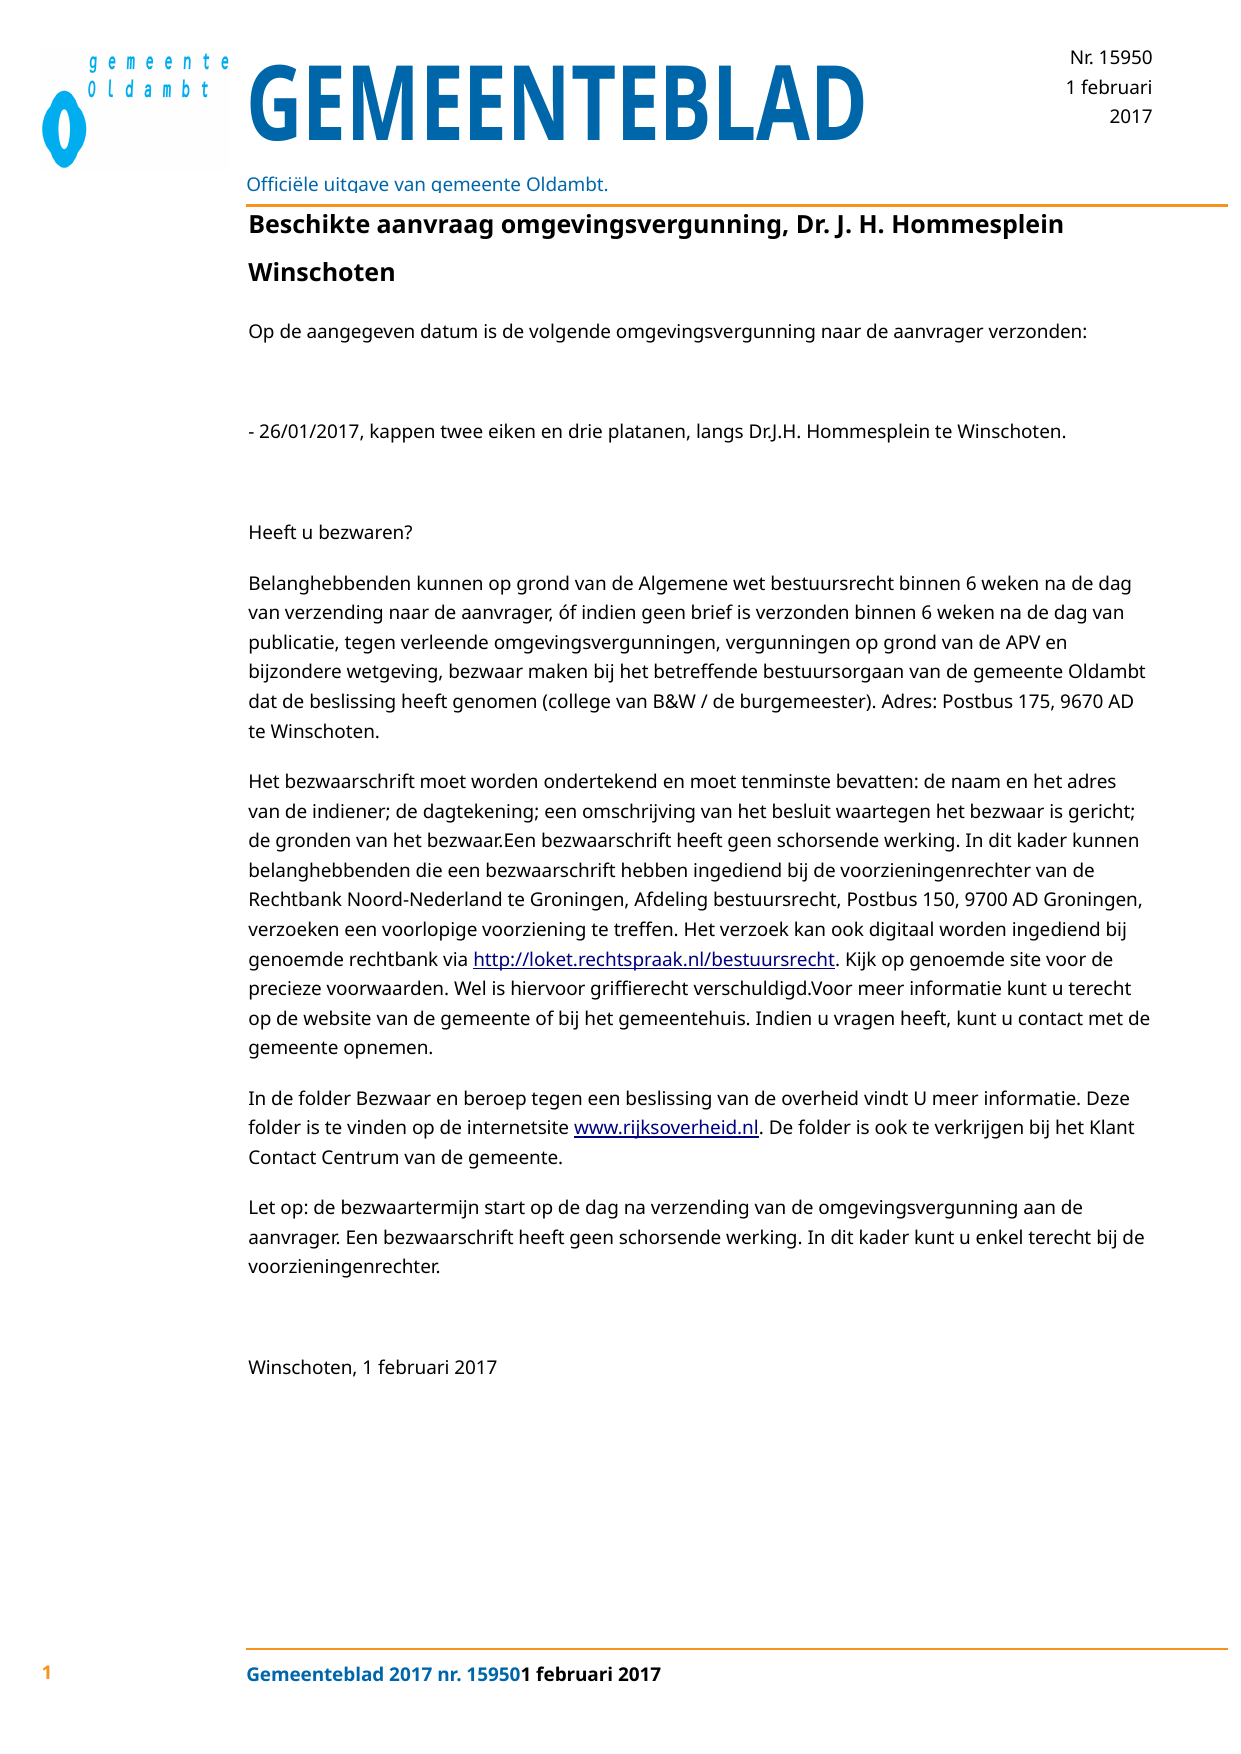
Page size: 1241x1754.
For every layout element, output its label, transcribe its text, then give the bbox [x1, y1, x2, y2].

text Heeft u bezwaren? [248, 519, 1152, 545]
text Belanghebbenden kunnen op grond van de Algemene wet bestuursrecht binnen 6 weken na de dag van verzending naar de aanvrager, óf indien geen brief is verzonden binnen 6 weken na de dag van publicatie, tegen verleende omgevingsvergunningen, vergunningen op grond van de APV en bijzondere wetgeving, bezwaar maken bij het betreffende bestuursorgaan van de gemeente Oldambt dat de beslissing heeft genomen (college van B&W / de burgemeester). Adres: Postbus 175, 9670 AD te Winschoten. [248, 570, 1152, 744]
text Beschikte aanvraag omgevingsvergunning, Dr. J. H. Hommesplein Winschoten [248, 207, 1152, 288]
text In de folder Bezwaar en beroep tegen een beslissing van de overheid vindt U meer informatie. Deze folder is te vinden op de internetsite www.rijksoverheid.nl. De folder is ook te verkrijgen bij het Klant Contact Centrum van de gemeente. [248, 1085, 1152, 1170]
picture [41, 47, 231, 172]
text - 26/01/2017, kappen twee eiken en drie platanen, langs Dr.J.H. Hommesplein te Winschoten. [248, 419, 1152, 444]
text Op de aangegeven datum is de volgende omgevingsvergunning naar de aanvrager verzonden: [248, 318, 1152, 344]
text Let op: de bezwaartermijn start op de dag na verzending van de omgevingsvergunning aan de aanvrager. Een bezwaarschrift heeft geen schorsende werking. In dit kader kunt u enkel terecht bij de voorzieningenrechter. [248, 1194, 1152, 1279]
text Het bezwaarschrift moet worden ondertekend en moet tenminste bevatten: de naam en het adres van de indiener; de dagtekening; een omschrijving van het besluit waartegen het bezwaar is gericht; de gronden van het bezwaar.Een bezwaarschrift heeft geen schorsende werking. In dit kader kunnen belanghebbenden die een bezwaarschrift hebben ingediend bij de voorzieningenrechter van de Rechtbank Noord-Nederland te Groningen, Afdeling bestuursrecht, Postbus 150, 9700 AD Groningen, verzoeken een voorlopige voorziening te treffen. Het verzoek kan ook digitaal worden ingediend bij genoemde rechtbank via http://loket.rechtspraak.nl/bestuursrecht. Kijk op genoemde site voor de precieze voorwaarden. Wel is hiervoor griffierecht verschuldigd.Voor meer informatie kunt u terecht op de website van de gemeente of bij het gemeentehuis. Indien u vragen heeft, kunt u contact met de gemeente opnemen. [248, 768, 1152, 1060]
text Winschoten, 1 februari 2017 [248, 1354, 1152, 1380]
